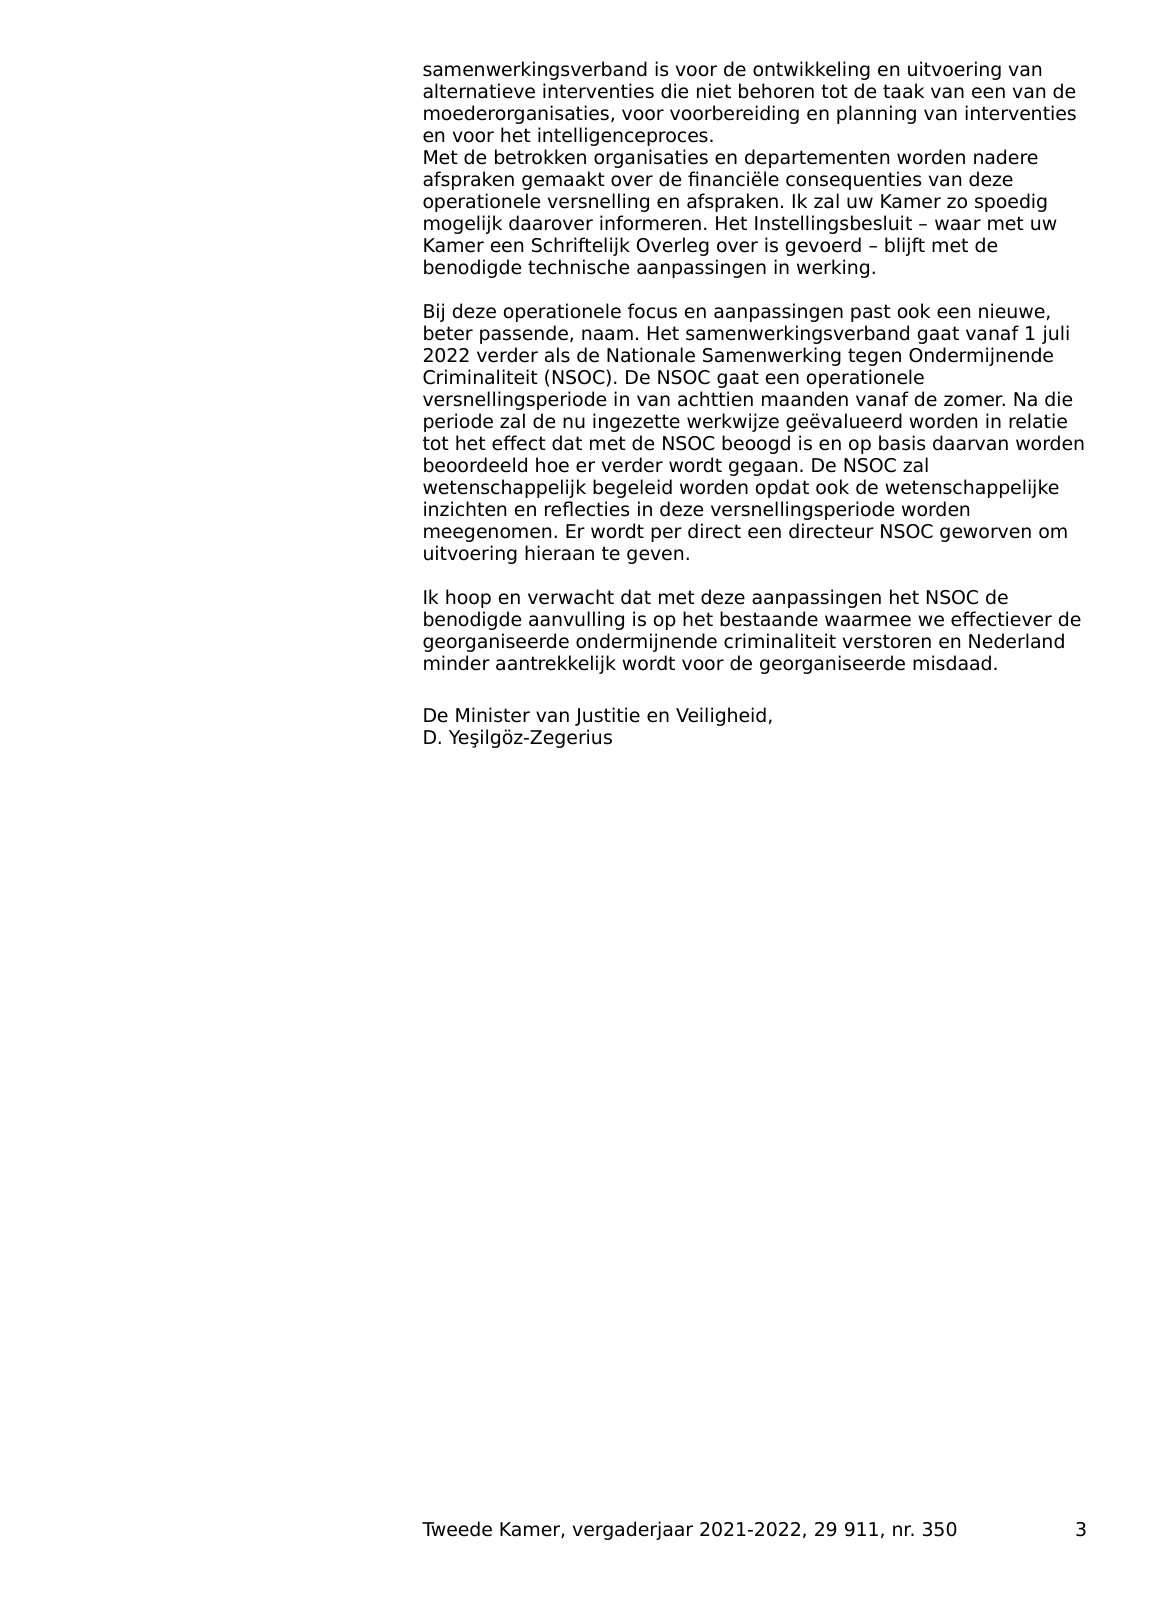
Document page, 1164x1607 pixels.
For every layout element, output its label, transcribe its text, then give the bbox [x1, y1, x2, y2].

text Bij deze operationele focus en aanpassingen past ook een nieuwe, beter passende, naam. Het samenwerkingsverband gaat vanaf 1 juli 2022 verder als de Nationale Samenwerking tegen Ondermijnende Criminaliteit (NSOC). De NSOC gaat een operationele versnellingsperiode in van achttien maanden vanaf de zomer. Na die periode zal de nu ingezette werkwijze geëvalueerd worden in relatie tot het effect dat met de NSOC beoogd is en op basis daarvan worden beoordeeld hoe er verder wordt gegaan. De NSOC zal wetenschappelijk begeleid worden opdat ook de wetenschappelijke inzichten en reflecties in deze versnellingsperiode worden meegenomen. Er wordt per direct een directeur NSOC geworven om uitvoering hieraan te geven. [422, 301, 1087, 565]
text De Minister van Justitie en Veiligheid, D. Yeşilgöz-Zegerius [422, 705, 1087, 749]
text Ik hoop en verwacht dat met deze aanpassingen het NSOC de benodigde aanvulling is op het bestaande waarmee we effectiever de georganiseerde ondermijnende criminaliteit verstoren en Nederland minder aantrekkelijk wordt voor de georganiseerde misdaad. [422, 587, 1087, 675]
text samenwerkingsverband is voor de ontwikkeling en uitvoering van alternatieve interventies die niet behoren tot de taak van een van de moederorganisaties, voor voorbereiding en planning van interventies en voor het intelligenceproces. [422, 59, 1087, 147]
text Met de betrokken organisaties en departementen worden nadere afspraken gemaakt over de financiële consequenties van deze operationele versnelling en afspraken. Ik zal uw Kamer zo spoedig mogelijk daarover informeren. Het Instellingsbesluit – waar met uw Kamer een Schriftelijk Overleg over is gevoerd – blijft met de benodigde technische aanpassingen in werking. [422, 147, 1087, 279]
